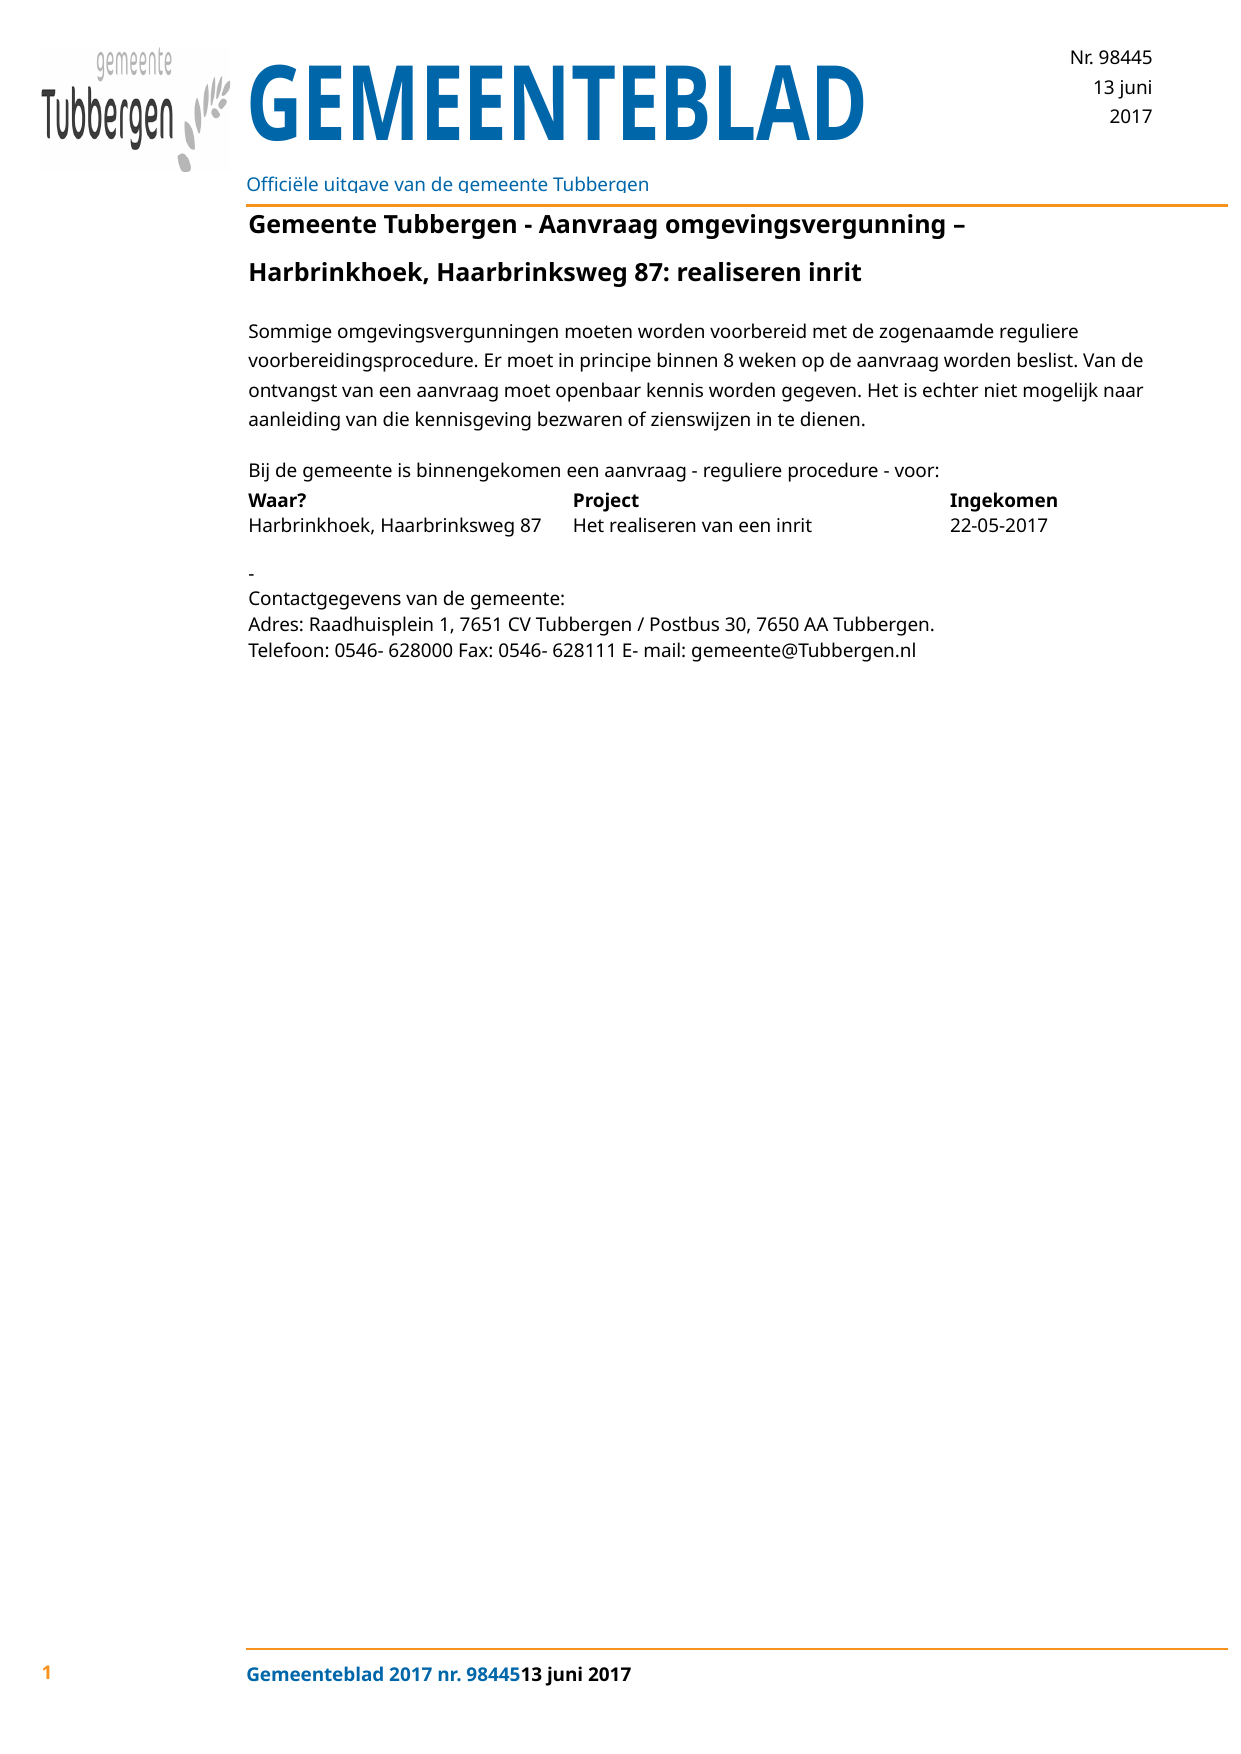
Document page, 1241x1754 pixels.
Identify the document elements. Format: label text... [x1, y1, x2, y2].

text - [248, 560, 1152, 585]
text Sommige omgevingsvergunningen moeten worden voorbereid met de zogenaamde reguliere voorbereidingsprocedure. Er moet in principe binnen 8 weken op de aanvraag worden beslist. Van de ontvangst van een aanvraag moet openbaar kennis worden gegeven. Het is echter niet mogelijk naar aanleiding van die kennisgeving bezwaren of zienswijzen in te dienen. [248, 318, 1152, 432]
text Gemeente Tubbergen - Aanvraag omgevingsvergunning – Harbrinkhoek, Haarbrinksweg 87: realiseren inrit [248, 207, 1152, 288]
table_cell Harbrinkhoek, Haarbrinksweg 87 [248, 513, 573, 538]
table_header Waar? [248, 487, 573, 512]
text Bij de gemeente is binnengekomen een aanvraag - reguliere procedure - voor: [248, 457, 1152, 483]
text Adres: Raadhuisplein 1, 7651 CV Tubbergen / Postbus 30, 7650 AA Tubbergen. [248, 611, 1152, 637]
table_cell Het realiseren van een inrit [573, 513, 950, 538]
table_header Project [573, 487, 950, 512]
table_cell 22-05-2017 [950, 513, 1152, 538]
text Telefoon: 0546- 628000 Fax: 0546- 628111 E- mail: gemeente@Tubbergen.nl [248, 637, 1152, 663]
picture [41, 47, 231, 172]
table_header Ingekomen [950, 487, 1152, 512]
text Contactgegevens van de gemeente: [248, 585, 1152, 611]
